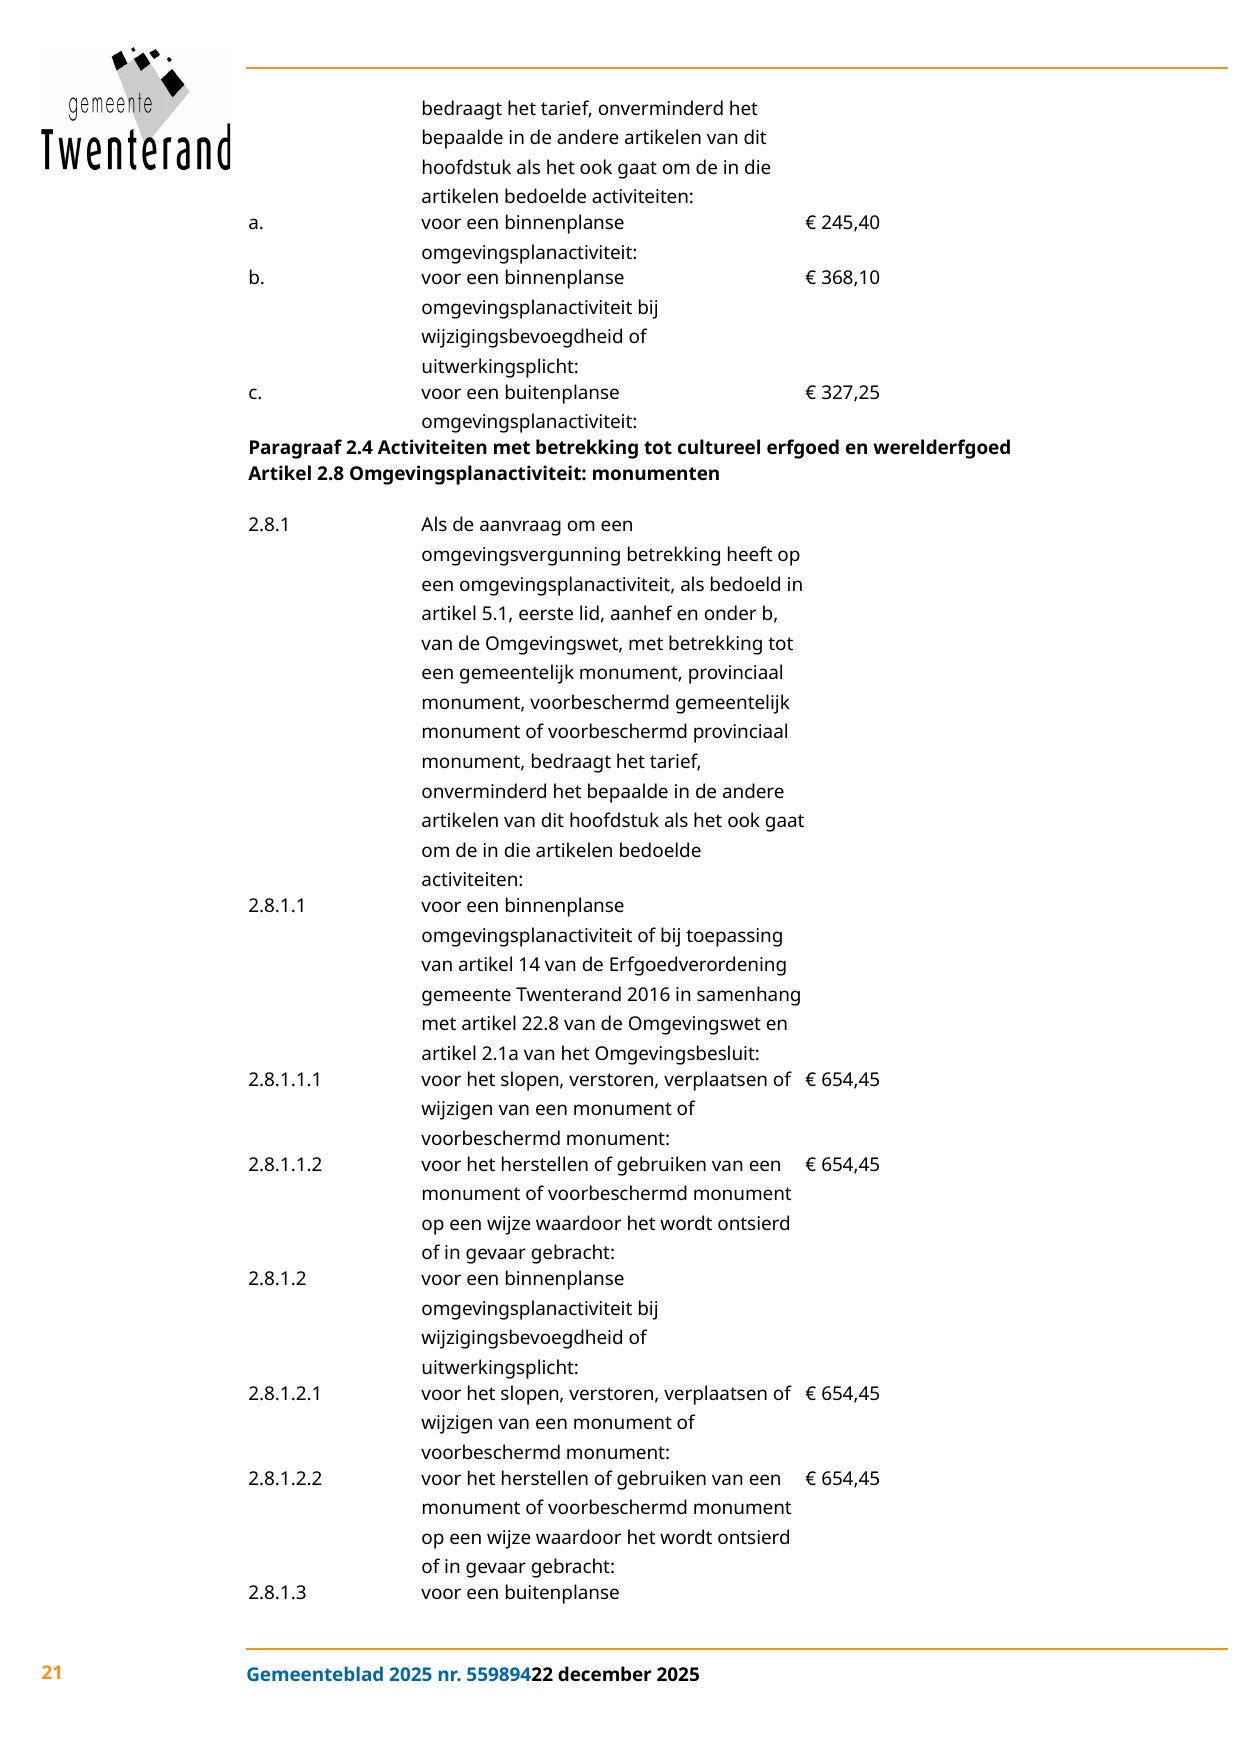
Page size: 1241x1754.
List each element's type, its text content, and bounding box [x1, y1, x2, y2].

table_cell 2.8.1.2.1 [248, 1380, 421, 1465]
table_cell € 654,45 [805, 1151, 978, 1265]
table_cell 2.8.1.1.2 [248, 1151, 421, 1265]
table_cell [979, 1465, 1152, 1579]
table_cell Paragraaf 2.4 Activiteiten met betrekking tot cultureel erfgoed en werelderfgoed [248, 434, 1152, 460]
table_cell [805, 95, 978, 209]
table_cell [979, 512, 1152, 892]
table_cell € 327,25 [805, 379, 978, 434]
table_cell [979, 95, 1152, 209]
table_cell [979, 265, 1152, 379]
table_cell [805, 512, 978, 892]
table_cell voor een binnenplanse omgevingsplanactiviteit bij wijzigingsbevoegdheid of uitwerkingsplicht: [421, 265, 805, 379]
table_cell [979, 1380, 1152, 1465]
table_cell 2.8.1.2 [248, 1265, 421, 1380]
table_cell [805, 1579, 978, 1605]
table_cell 2.8.1.1 [248, 892, 421, 1066]
table_cell [979, 379, 1152, 434]
table_cell Als de aanvraag om een omgevingsvergunning betrekking heeft op een omgevingsplanactiviteit, als bedoeld in artikel 5.1, eerste lid, aanhef en onder b, van de Omgevingswet, met betrekking tot een gemeentelijk monument, provinciaal monument, voorbeschermd gemeentelijk monument of voorbeschermd provinciaal monument, bedraagt het tarief, onverminderd het bepaalde in de andere artikelen van dit hoofdstuk als het ook gaat om de in die artikelen bedoelde activiteiten: [421, 512, 805, 892]
picture [41, 47, 231, 172]
table_cell 2.8.1.3 [248, 1579, 421, 1605]
table_cell c. [248, 379, 421, 434]
table_cell € 654,45 [805, 1465, 978, 1579]
table_cell Artikel 2.8 Omgevingsplanactiviteit: monumenten [248, 460, 978, 486]
table_cell [979, 1151, 1152, 1265]
table_cell [979, 209, 1152, 264]
table_cell voor het slopen, verstoren, verplaatsen of wijzigen van een monument of voorbeschermd monument: [421, 1066, 805, 1151]
table_cell voor het slopen, verstoren, verplaatsen of wijzigen van een monument of voorbeschermd monument: [421, 1380, 805, 1465]
table_cell 2.8.1.2.2 [248, 1465, 421, 1579]
table_cell [421, 486, 805, 512]
table_cell [979, 486, 1152, 512]
table_cell bedraagt het tarief, onverminderd het bepaalde in de andere artikelen van dit hoofdstuk als het ook gaat om de in die artikelen bedoelde activiteiten: [421, 95, 805, 209]
table_cell € 368,10 [805, 265, 978, 379]
table_cell 2.8.1 [248, 512, 421, 892]
table_cell a. [248, 209, 421, 264]
table_cell [979, 1579, 1152, 1605]
table_cell voor een binnenplanse omgevingsplanactiviteit: [421, 209, 805, 264]
table_cell [979, 1265, 1152, 1380]
table_cell voor een binnenplanse omgevingsplanactiviteit bij wijzigingsbevoegdheid of uitwerkingsplicht: [421, 1265, 805, 1380]
table_cell voor het herstellen of gebruiken van een monument of voorbeschermd monument op een wijze waardoor het wordt ontsierd of in gevaar gebracht: [421, 1151, 805, 1265]
table_cell [979, 892, 1152, 1066]
table_cell € 245,40 [805, 209, 978, 264]
table_cell voor een buitenplanse omgevingsplanactiviteit: [421, 379, 805, 434]
table_cell voor een buitenplanse [421, 1579, 805, 1605]
table_cell [248, 95, 421, 209]
table_cell [979, 1066, 1152, 1151]
table_cell 2.8.1.1.1 [248, 1066, 421, 1151]
table_cell [979, 460, 1152, 486]
table_cell € 654,45 [805, 1066, 978, 1151]
table_cell [805, 892, 978, 1066]
table_cell € 654,45 [805, 1380, 978, 1465]
table_cell b. [248, 265, 421, 379]
table_cell [805, 1265, 978, 1380]
table_cell voor het herstellen of gebruiken van een monument of voorbeschermd monument op een wijze waardoor het wordt ontsierd of in gevaar gebracht: [421, 1465, 805, 1579]
table_cell [248, 486, 421, 512]
table_cell [805, 486, 978, 512]
table_cell voor een binnenplanse omgevingsplanactiviteit of bij toepassing van artikel 14 van de Erfgoedverordening gemeente Twenterand 2016 in samenhang met artikel 22.8 van de Omgevingswet en artikel 2.1a van het Omgevingsbesluit: [421, 892, 805, 1066]
